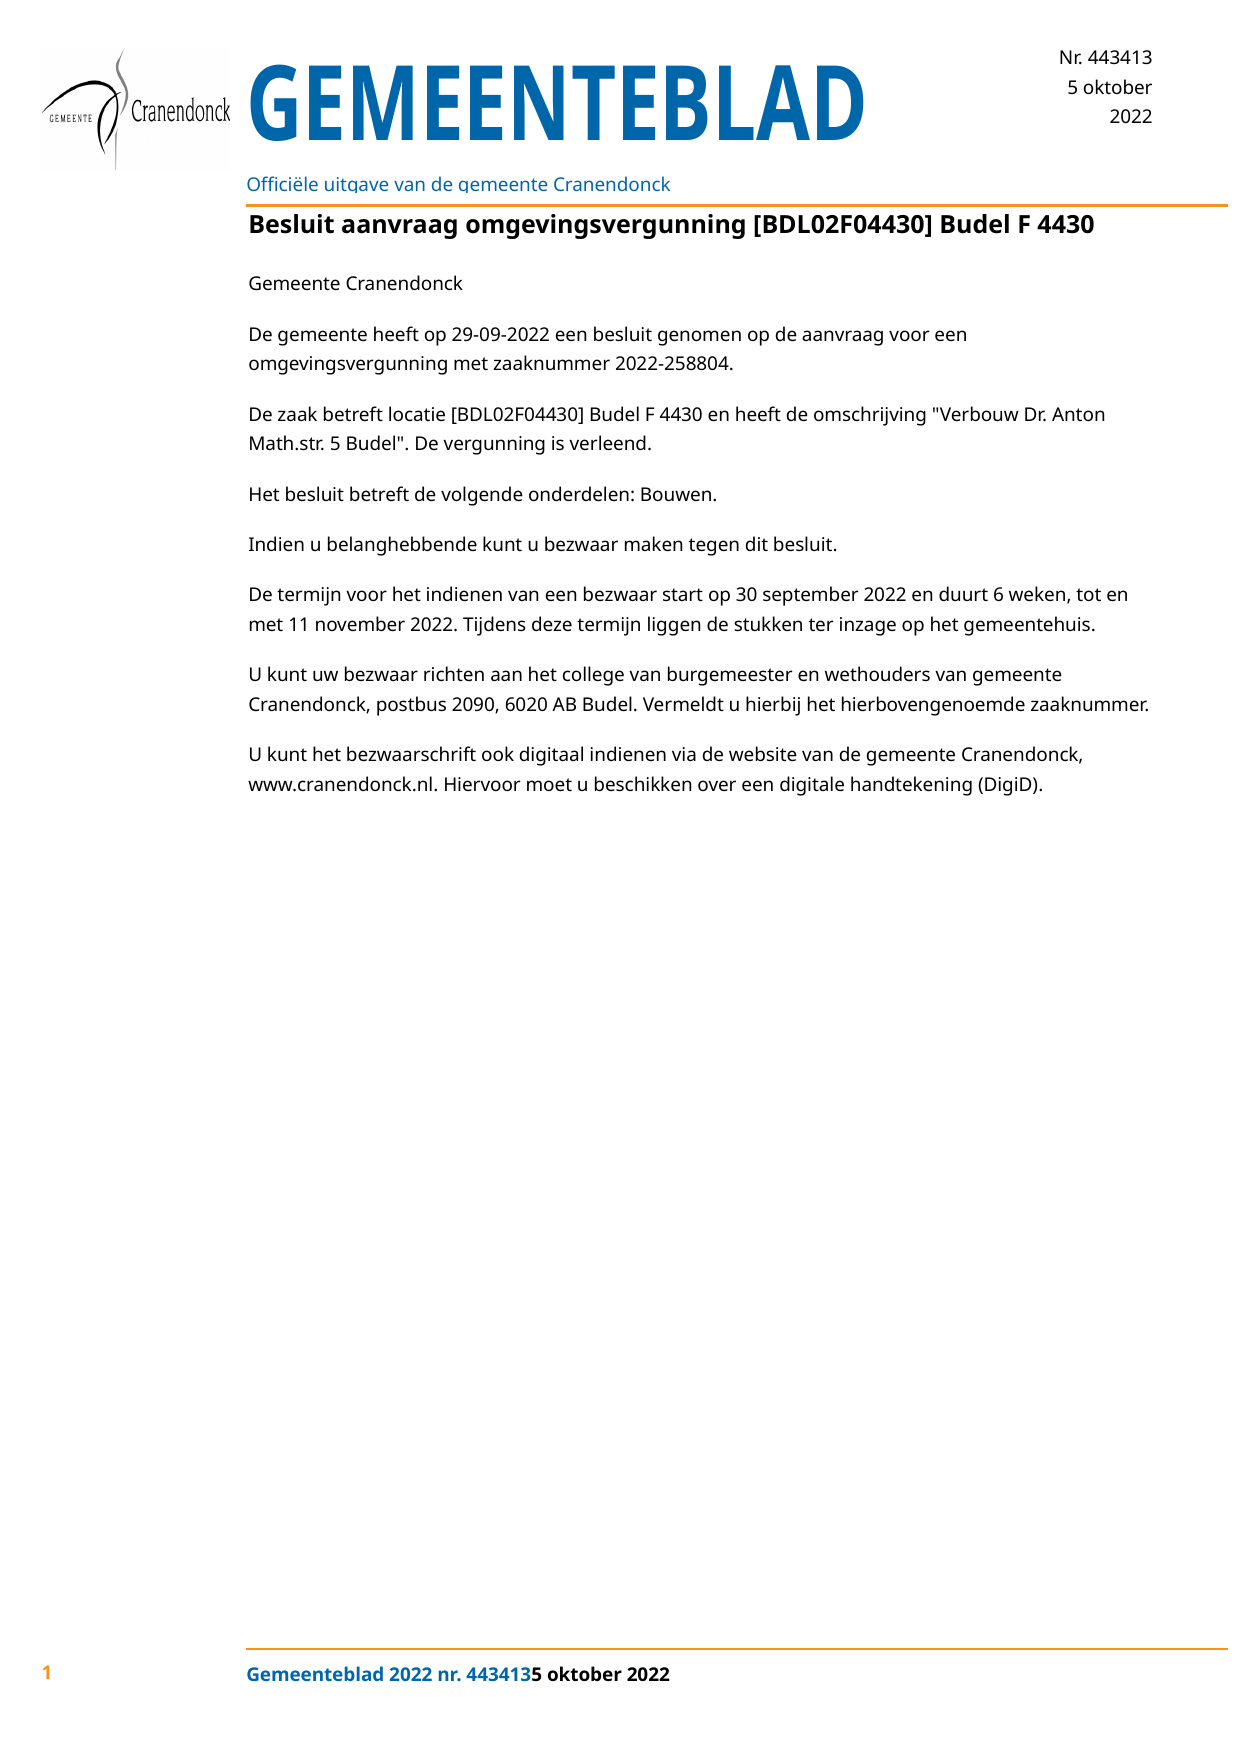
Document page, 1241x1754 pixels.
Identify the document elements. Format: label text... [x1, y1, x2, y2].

text Gemeente Cranendonck [248, 270, 1152, 296]
text De gemeente heeft op 29-09-2022 een besluit genomen op de aanvraag voor een omgevingsvergunning met zaaknummer 2022-258804. [248, 321, 1152, 376]
text Het besluit betreft de volgende onderdelen: Bouwen. [248, 481, 1152, 506]
text Besluit aanvraag omgevingsvergunning [BDL02F04430] Budel F 4430 [248, 207, 1152, 241]
text U kunt het bezwaarschrift ook digitaal indienen via de website van de gemeente Cranendonck, www.cranendonck.nl. Hiervoor moet u beschikken over een digitale handtekening (DigiD). [248, 742, 1152, 797]
text Indien u belanghebbende kunt u bezwaar maken tegen dit besluit. [248, 531, 1152, 557]
text De zaak betreft locatie [BDL02F04430] Budel F 4430 en heeft de omschrijving "Verbouw Dr. Anton Math.str. 5 Budel". De vergunning is verleend. [248, 401, 1152, 456]
picture [41, 47, 231, 172]
text U kunt uw bezwaar richten aan het college van burgemeester en wethouders van gemeente Cranendonck, postbus 2090, 6020 AB Budel. Vermeldt u hierbij het hierbovengenoemde zaaknummer. [248, 662, 1152, 717]
text De termijn voor het indienen van een bezwaar start op 30 september 2022 en duurt 6 weken, tot en met 11 november 2022. Tijdens deze termijn liggen de stukken ter inzage op het gemeentehuis. [248, 582, 1152, 637]
